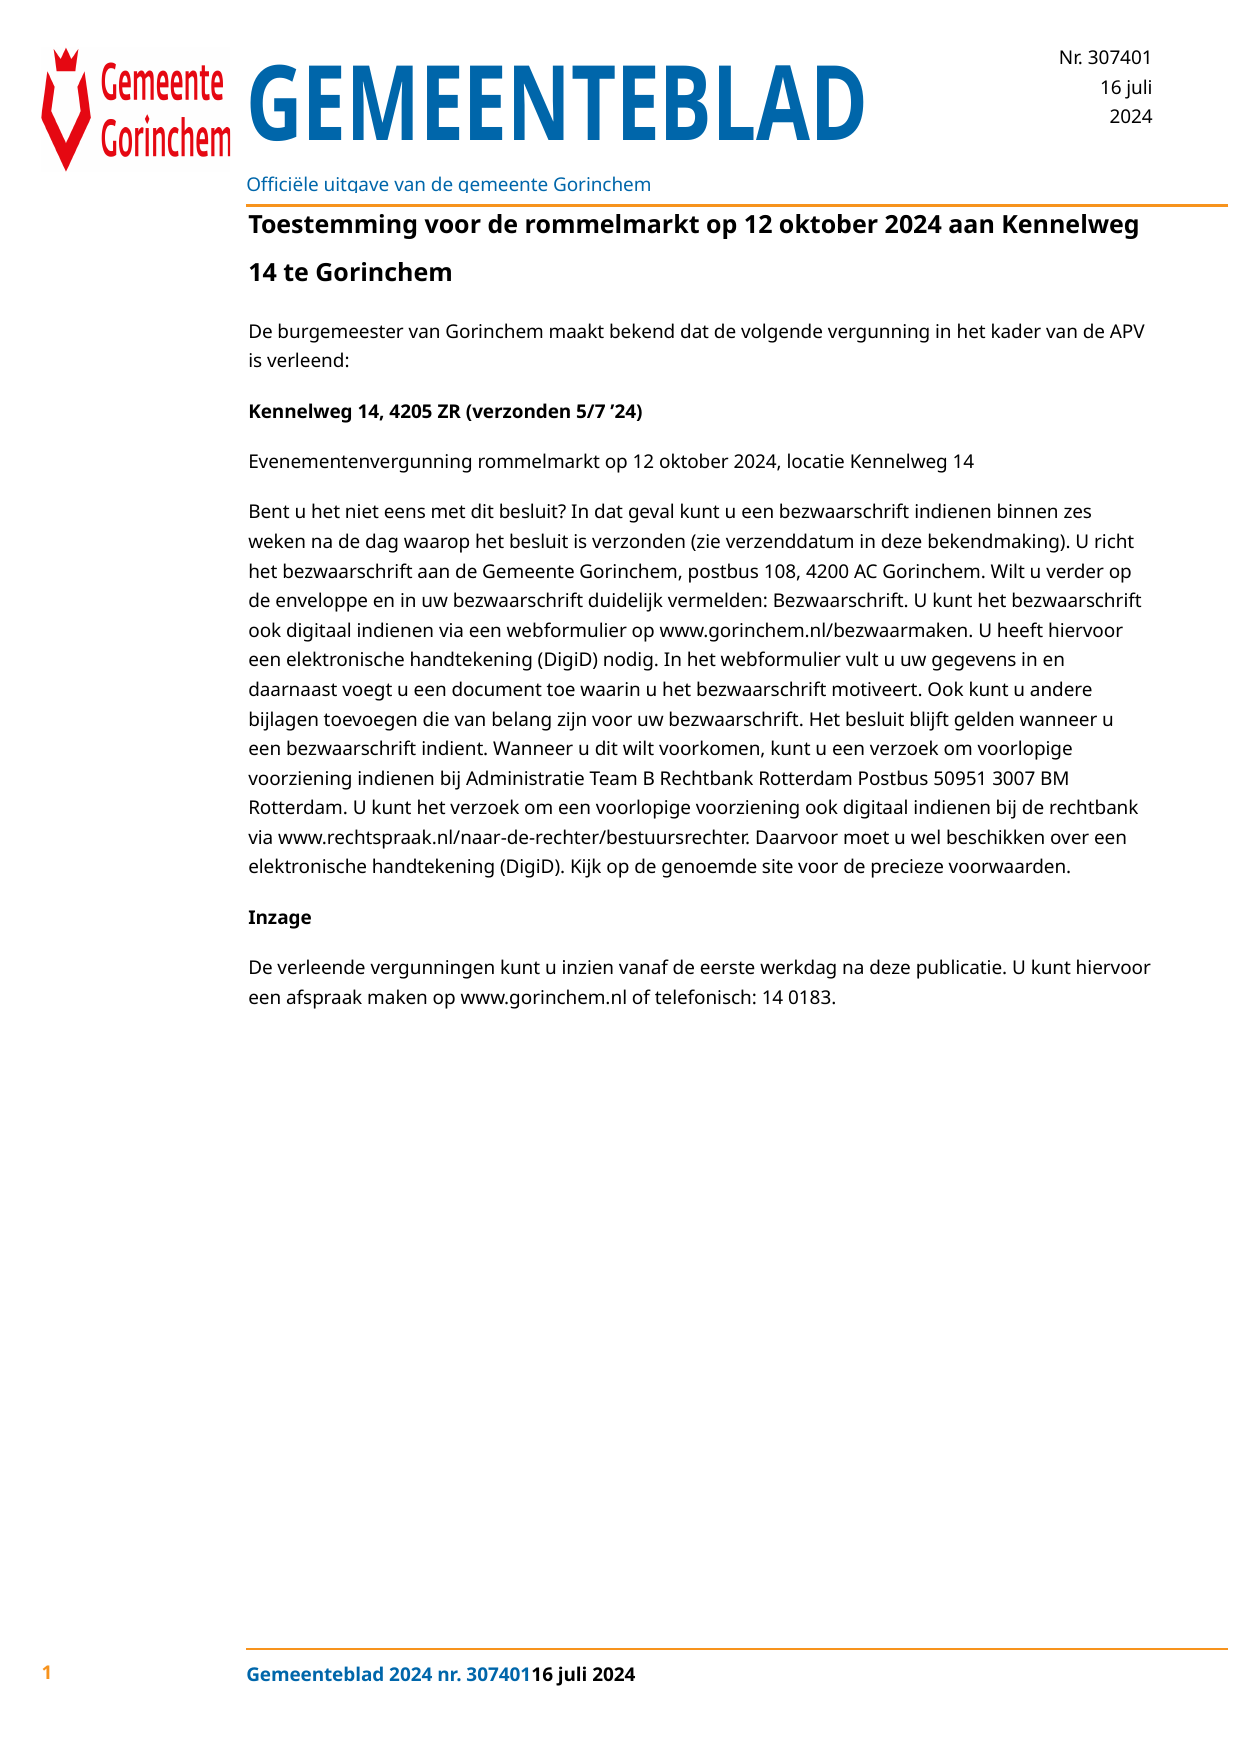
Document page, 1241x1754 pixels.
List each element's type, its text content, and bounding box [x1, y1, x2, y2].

text De burgemeester van Gorinchem maakt bekend dat de volgende vergunning in het kader van de APV is verleend: [248, 318, 1152, 373]
text Toestemming voor de rommelmarkt op 12 oktober 2024 aan Kennelweg 14 te Gorinchem [248, 207, 1152, 288]
text De verleende vergunningen kunt u inzien vanaf de eerste werkdag na deze publicatie. U kunt hiervoor een afspraak maken op www.gorinchem.nl of telefonisch: 14 0183. [248, 954, 1152, 1010]
text Evenementenvergunning rommelmarkt op 12 oktober 2024, locatie Kennelweg 14 [248, 448, 1152, 474]
picture [41, 47, 231, 172]
text Kennelweg 14, 4205 ZR (verzonden 5/7 ’24) [248, 398, 1152, 424]
text Bent u het niet eens met dit besluit? In dat geval kunt u een bezwaarschrift indienen binnen zes weken na de dag waarop het besluit is verzonden (zie verzenddatum in deze bekendmaking). U richt het bezwaarschrift aan de Gemeente Gorinchem, postbus 108, 4200 AC Gorinchem. Wilt u verder op de enveloppe en in uw bezwaarschrift duidelijk vermelden: Bezwaarschrift. U kunt het bezwaarschrift ook digitaal indienen via een webformulier op www.gorinchem.nl/bezwaarmaken. U heeft hiervoor een elektronische handtekening (DigiD) nodig. In het webformulier vult u uw gegevens in en daarnaast voegt u een document toe waarin u het bezwaarschrift motiveert. Ook kunt u andere bijlagen toevoegen die van belang zijn voor uw bezwaarschrift. Het besluit blijft gelden wanneer u een bezwaarschrift indient. Wanneer u dit wilt voorkomen, kunt u een verzoek om voorlopige voorziening indienen bij Administratie Team B Rechtbank Rotterdam Postbus 50951 3007 BM Rotterdam. U kunt het verzoek om een voorlopige voorziening ook digitaal indienen bij de rechtbank via www.rechtspraak.nl/naar-de-rechter/bestuursrechter. Daarvoor moet u wel beschikken over een elektronische handtekening (DigiD). Kijk op de genoemde site voor de precieze voorwaarden. [248, 499, 1152, 879]
text Inzage [248, 904, 1152, 930]
